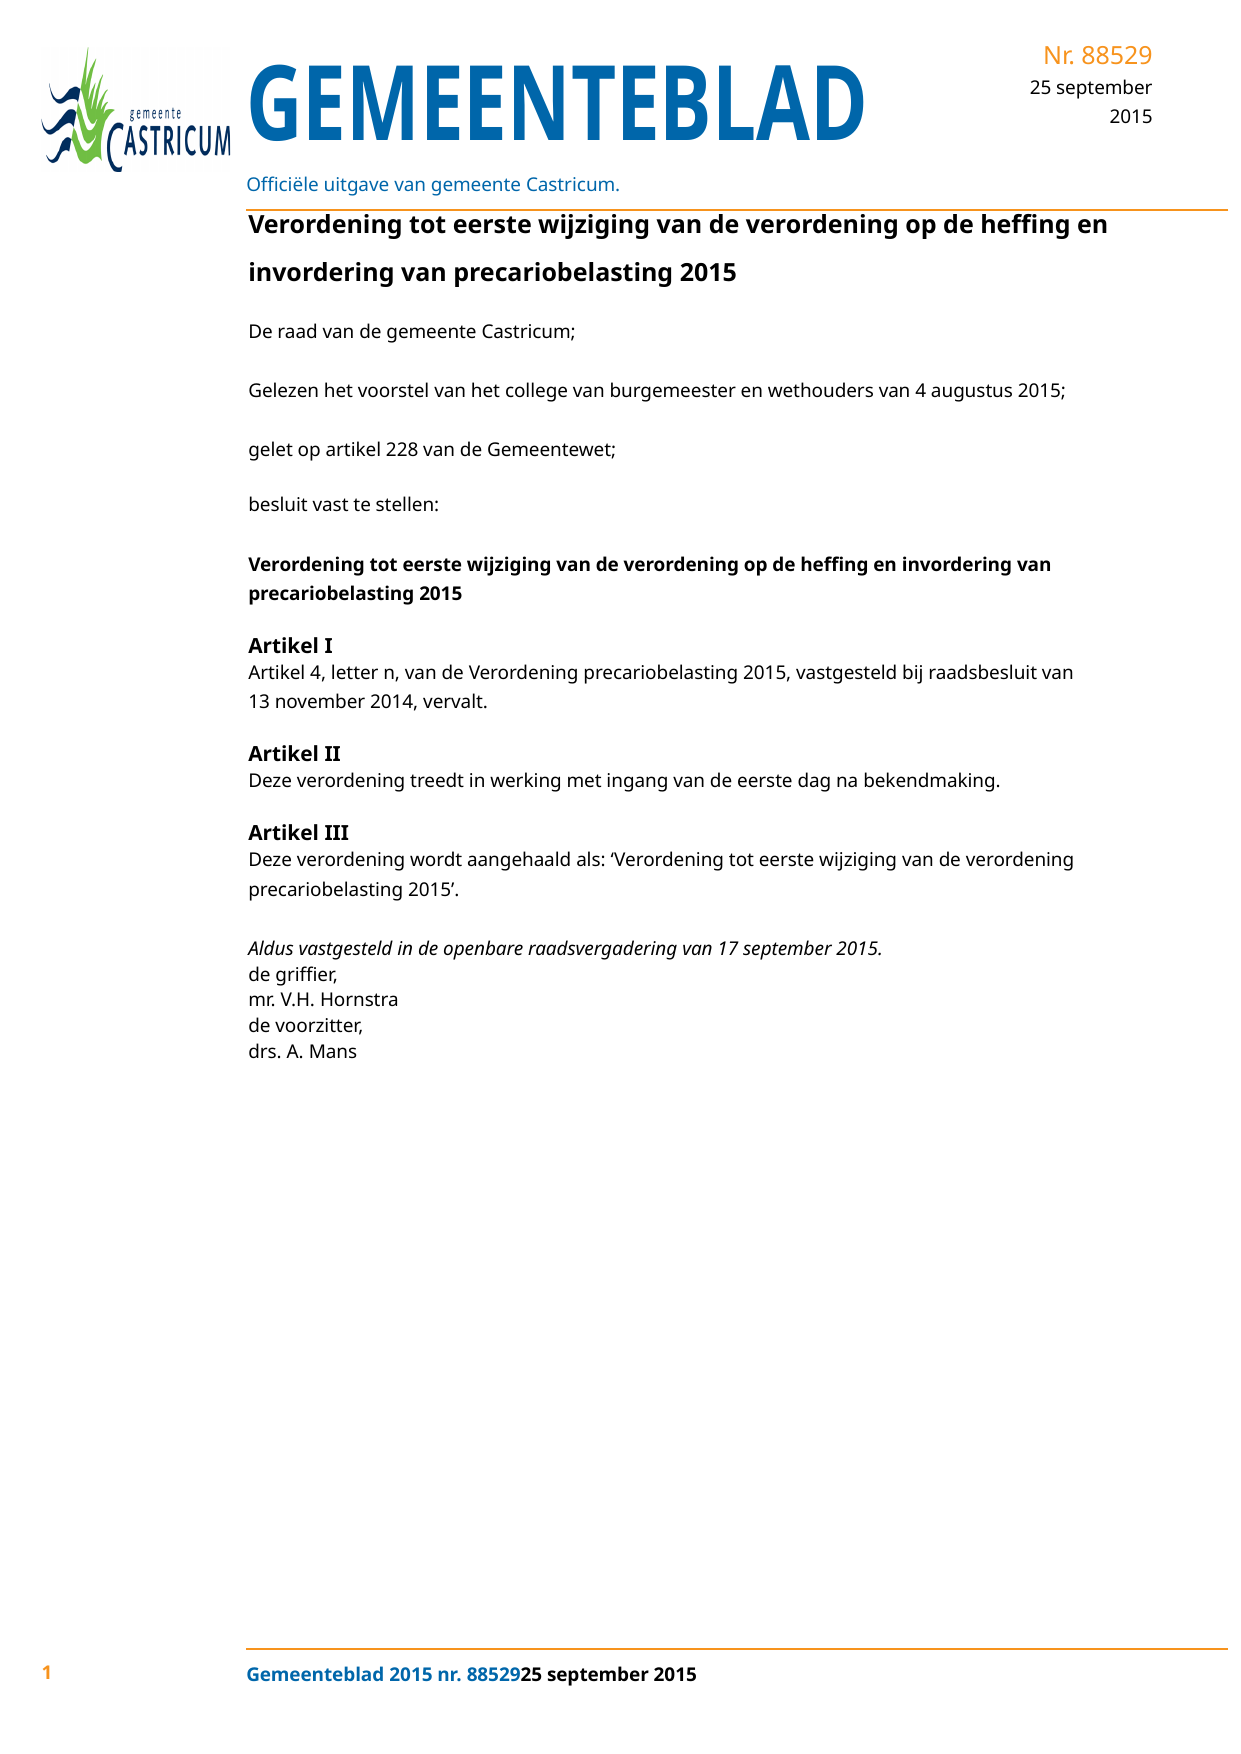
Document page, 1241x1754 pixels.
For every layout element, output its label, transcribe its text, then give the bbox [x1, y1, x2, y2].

text drs. A. Mans [248, 1038, 1152, 1064]
text de griffier, [248, 961, 1152, 987]
text Verordening tot eerste wijziging van de verordening op de heffing en invordering van precariobelasting 2015 [248, 551, 1152, 606]
text Deze verordening treedt in werking met ingang van de eerste dag na bekendmaking. [248, 768, 1152, 793]
text de voorzitter, [248, 1012, 1152, 1038]
text Artikel 4, letter n, van de Verordening precariobelasting 2015, vastgesteld bij raadsbesluit van 13 november 2014, vervalt. [248, 659, 1152, 714]
text mr. V.H. Hornstra [248, 987, 1152, 1012]
text Artikel II [248, 739, 1152, 768]
text Artikel III [248, 818, 1152, 846]
text Aldus vastgesteld in de openbare raadsvergadering van 17 september 2015. [248, 935, 1152, 961]
picture [41, 47, 231, 172]
text Artikel I [248, 631, 1152, 659]
text De raad van de gemeente Castricum; [248, 318, 1152, 344]
text besluit vast te stellen: [248, 492, 1152, 517]
text Gelezen het voorstel van het college van burgemeester en wethouders van 4 augustus 2015; [248, 377, 1152, 403]
text Deze verordening wordt aangehaald als: ‘Verordening tot eerste wijziging van de verordening precariobelasting 2015’. [248, 846, 1152, 902]
text Verordening tot eerste wijziging van de verordening op de heffing en invordering van precariobelasting 2015 [248, 211, 1152, 288]
text gelet op artikel 228 van de Gemeentewet; [248, 436, 1152, 462]
